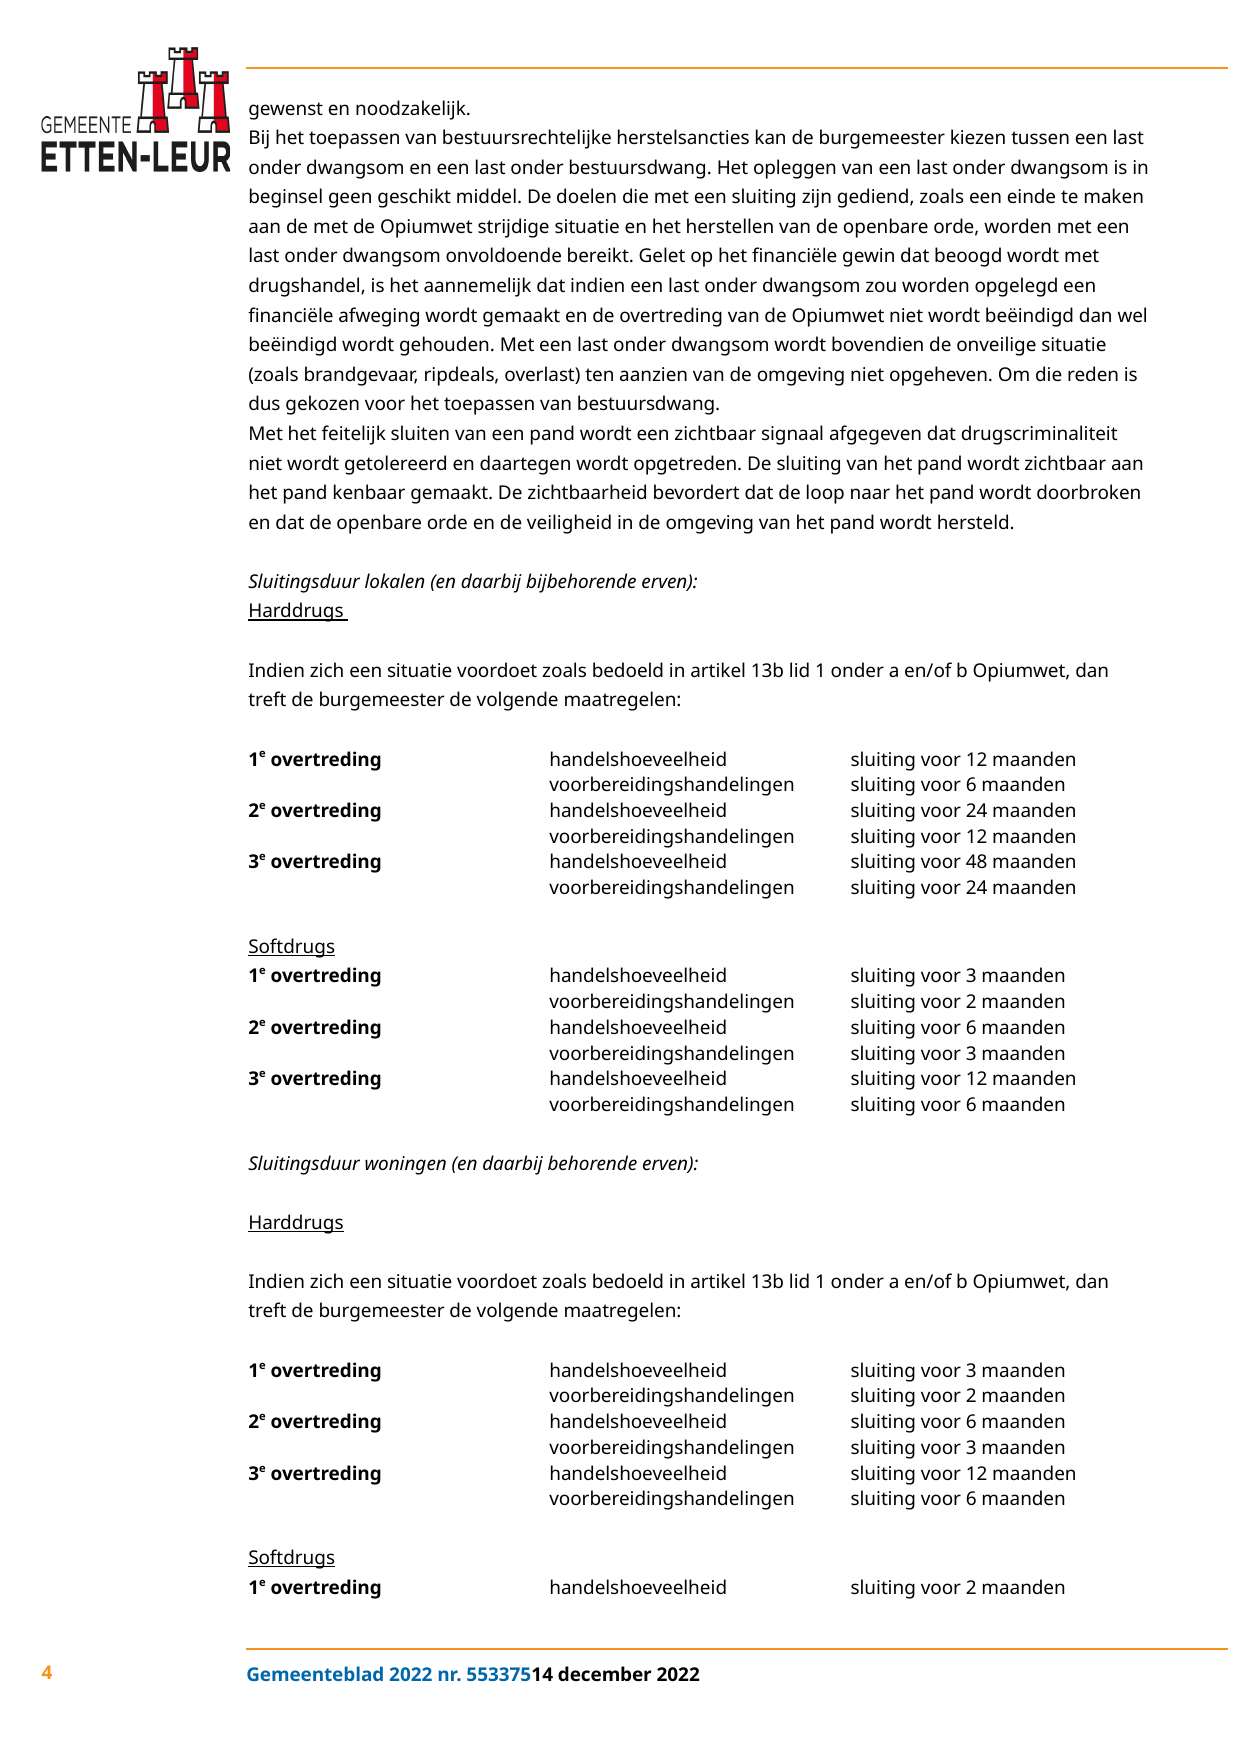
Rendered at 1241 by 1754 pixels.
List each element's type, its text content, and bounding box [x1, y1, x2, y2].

text Sluitingsduur woningen (en daarbij behorende erven): [248, 1150, 1152, 1176]
table_cell voorbereidingshandelingen [549, 823, 850, 849]
table_cell voorbereidingshandelingen [549, 874, 850, 900]
table_cell sluiting voor 6 maanden [850, 771, 1152, 797]
table_cell sluiting voor 24 maanden [850, 874, 1152, 900]
table_cell voorbereidingshandelingen [549, 1383, 850, 1408]
table_cell voorbereidingshandelingen [549, 1486, 850, 1511]
table_header handelshoeveelheid [549, 1574, 850, 1599]
text Softdrugs [248, 1544, 1152, 1570]
table_cell handelshoeveelheid [549, 797, 850, 823]
table_header sluiting voor 3 maanden [850, 963, 1152, 988]
table_cell voorbereidingshandelingen [549, 988, 850, 1014]
table_header sluiting voor 12 maanden [850, 746, 1152, 771]
table_cell [248, 1091, 549, 1117]
table_cell [248, 874, 549, 900]
table_cell 3e overtreding [248, 1066, 549, 1091]
table_cell sluiting voor 48 maanden [850, 849, 1152, 874]
table_cell [248, 1486, 549, 1511]
picture [41, 47, 231, 172]
table_header 1e overtreding [248, 1574, 549, 1599]
table_cell 3e overtreding [248, 849, 549, 874]
table_cell [248, 1040, 549, 1066]
table_header handelshoeveelheid [549, 1357, 850, 1383]
table_cell handelshoeveelheid [549, 1460, 850, 1486]
table_cell handelshoeveelheid [549, 849, 850, 874]
table_cell sluiting voor 12 maanden [850, 823, 1152, 849]
text Harddrugs [248, 598, 1152, 623]
table_cell [248, 1383, 549, 1408]
table_cell sluiting voor 6 maanden [850, 1091, 1152, 1117]
text Met het feitelijk sluiten van een pand wordt een zichtbaar signaal afgegeven dat drugscriminaliteit niet wordt getolereerd en daartegen wordt opgetreden. De sluiting van het pand wordt zichtbaar aan het pand kenbaar gemaakt. De zichtbaarheid bevordert dat de loop naar het pand wordt doorbroken en dat de openbare orde en de veiligheid in de omgeving van het pand wordt hersteld. [248, 420, 1152, 535]
table_header sluiting voor 3 maanden [850, 1357, 1152, 1383]
table_cell sluiting voor 24 maanden [850, 797, 1152, 823]
table_cell handelshoeveelheid [549, 1409, 850, 1434]
table_cell sluiting voor 6 maanden [850, 1409, 1152, 1434]
table_cell sluiting voor 6 maanden [850, 1486, 1152, 1511]
table_cell sluiting voor 6 maanden [850, 1014, 1152, 1040]
text Bij het toepassen van bestuursrechtelijke herstelsancties kan de burgemeester kiezen tussen een last onder dwangsom en een last onder bestuursdwang. Het opleggen van een last onder dwangsom is in beginsel geen geschikt middel. De doelen die met een sluiting zijn gediend, zoals een einde te maken aan de met de Opiumwet strijdige situatie en het herstellen van de openbare orde, worden met een last onder dwangsom onvoldoende bereikt. Gelet op het financiële gewin dat beoogd wordt met drugshandel, is het aannemelijk dat indien een last onder dwangsom zou worden opgelegd een financiële afweging wordt gemaakt en de overtreding van de Opiumwet niet wordt beëindigd dan wel beëindigd wordt gehouden. Met een last onder dwangsom wordt bovendien de onveilige situatie (zoals brandgevaar, ripdeals, overlast) ten aanzien van de omgeving niet opgeheven. Om die reden is dus gekozen voor het toepassen van bestuursdwang. [248, 124, 1152, 416]
table_cell [248, 988, 549, 1014]
text Softdrugs [248, 933, 1152, 959]
table_cell handelshoeveelheid [549, 1014, 850, 1040]
text Harddrugs [248, 1209, 1152, 1235]
table_cell [248, 823, 549, 849]
text Sluitingsduur lokalen (en daarbij bijbehorende erven): [248, 568, 1152, 594]
table_cell sluiting voor 2 maanden [850, 1383, 1152, 1408]
table_cell sluiting voor 3 maanden [850, 1040, 1152, 1066]
table_header sluiting voor 2 maanden [850, 1574, 1152, 1599]
table_cell sluiting voor 12 maanden [850, 1460, 1152, 1486]
table_cell sluiting voor 12 maanden [850, 1066, 1152, 1091]
table_header 1e overtreding [248, 746, 549, 771]
table_cell 2e overtreding [248, 1014, 549, 1040]
table_cell 2e overtreding [248, 797, 549, 823]
table_cell voorbereidingshandelingen [549, 1040, 850, 1066]
text Indien zich een situatie voordoet zoals bedoeld in artikel 13b lid 1 onder a en/of b Opiumwet, dan treft de burgemeester de volgende maatregelen: [248, 657, 1152, 712]
text gewenst en noodzakelijk. [248, 95, 1152, 121]
table_cell voorbereidingshandelingen [549, 1091, 850, 1117]
table_header handelshoeveelheid [549, 963, 850, 988]
table_cell handelshoeveelheid [549, 1066, 850, 1091]
table_header 1e overtreding [248, 1357, 549, 1383]
text Indien zich een situatie voordoet zoals bedoeld in artikel 13b lid 1 onder a en/of b Opiumwet, dan treft de burgemeester de volgende maatregelen: [248, 1268, 1152, 1323]
table_cell [248, 1434, 549, 1460]
table_cell 3e overtreding [248, 1460, 549, 1486]
table_cell 2e overtreding [248, 1409, 549, 1434]
table_header handelshoeveelheid [549, 746, 850, 771]
table_cell sluiting voor 3 maanden [850, 1434, 1152, 1460]
table_cell voorbereidingshandelingen [549, 771, 850, 797]
table_header 1e overtreding [248, 963, 549, 988]
table_cell sluiting voor 2 maanden [850, 988, 1152, 1014]
table_cell voorbereidingshandelingen [549, 1434, 850, 1460]
table_cell [248, 771, 549, 797]
